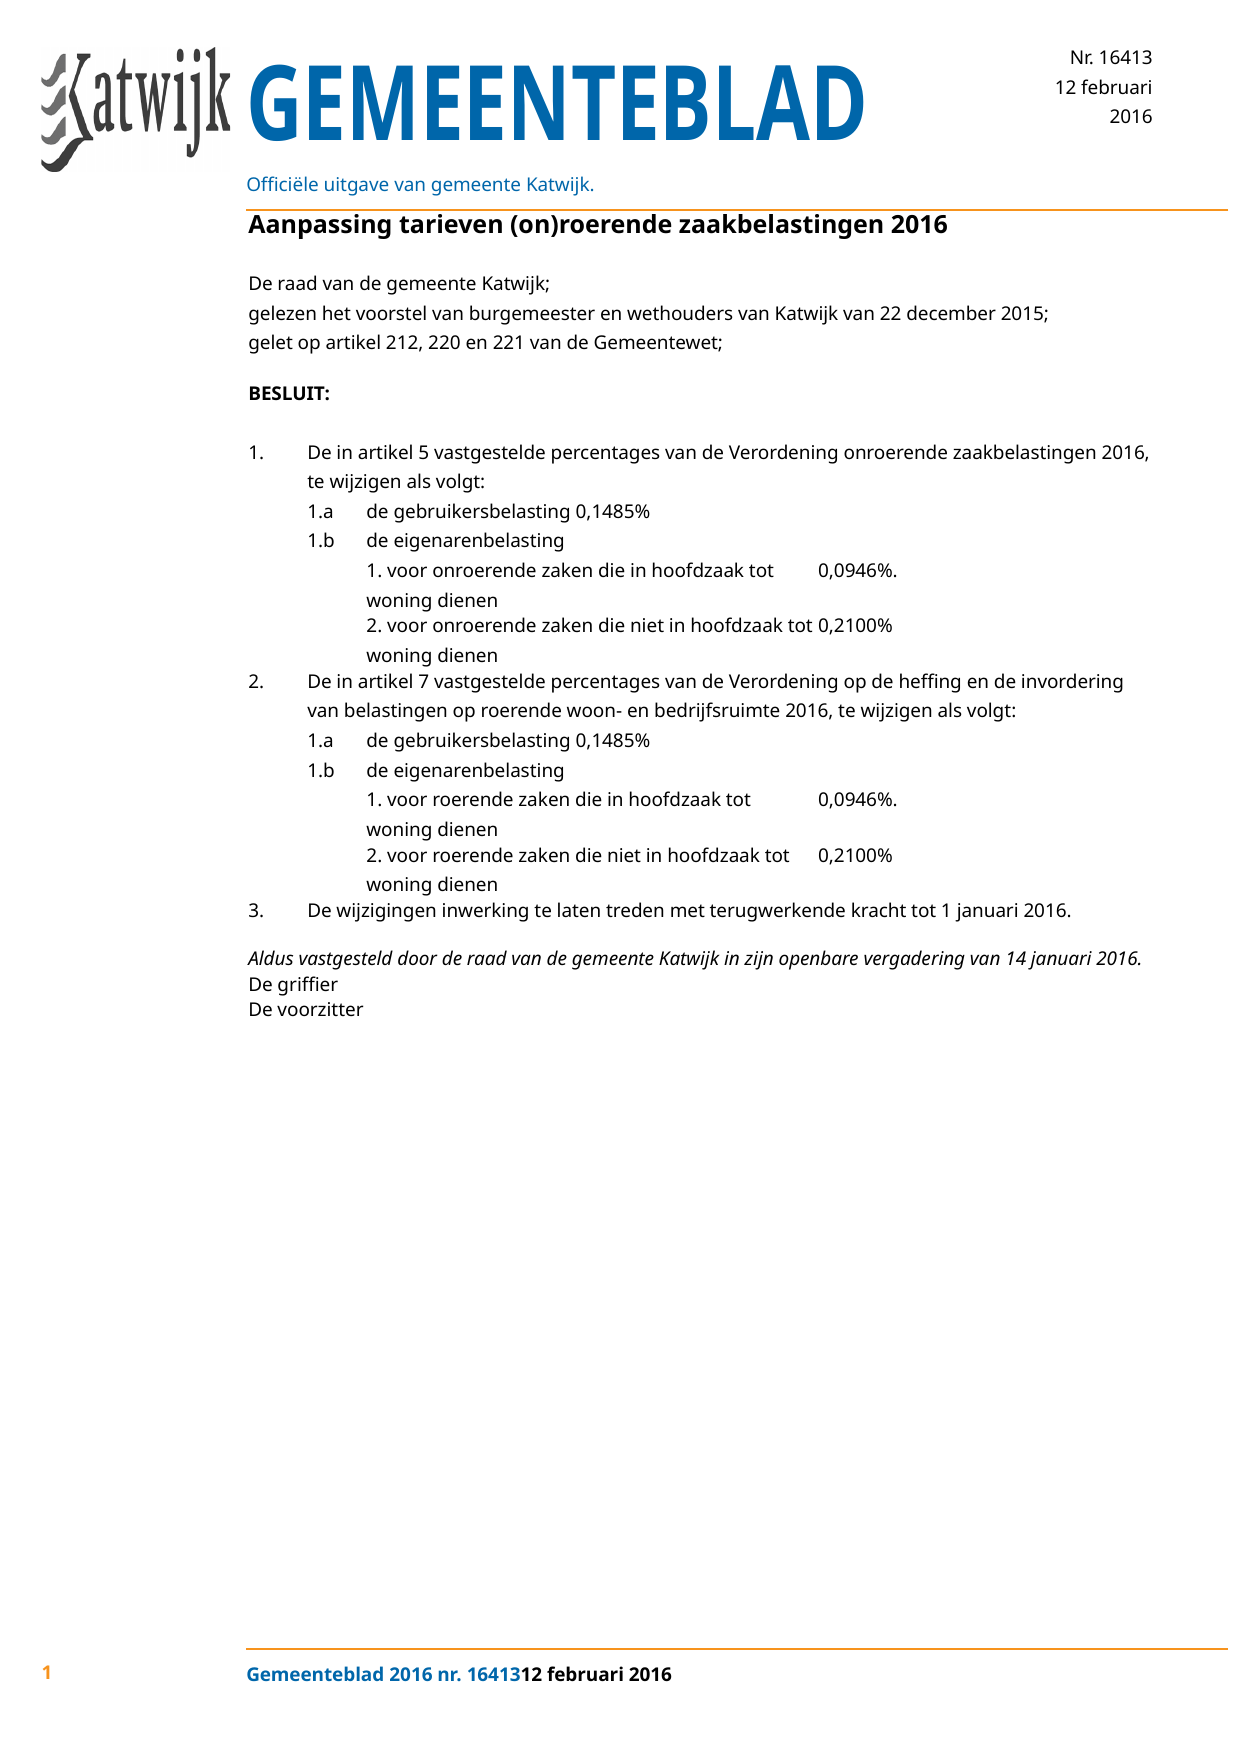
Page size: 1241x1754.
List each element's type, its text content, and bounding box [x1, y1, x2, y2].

table_cell 2. voor onroerende zaken die niet in hoofdzaak tot woning dienen [366, 613, 818, 668]
list De in artikel 5 vastgestelde percentages van de Verordening onroerende zaakbelastingen 2016, te wijzigen als volgt: [248, 439, 1152, 494]
text De griffier [248, 971, 1152, 997]
table_header 0,0946%. [818, 787, 1240, 842]
text Aanpassing tarieven (on)roerende zaakbelastingen 2016 [248, 211, 1152, 241]
list De in artikel 7 vastgestelde percentages van de Verordening op de heffing en de invordering van belastingen op roerende woon- en bedrijfsruimte 2016, te wijzigen als volgt: [248, 668, 1152, 723]
list de eigenarenbelasting [307, 528, 1152, 553]
table_cell 0,2100% [818, 842, 1240, 897]
table_header 0,0946%. [818, 558, 1240, 613]
list de gebruikersbelasting 0,1485% [307, 498, 1152, 524]
table_cell 0,2100% [818, 613, 1240, 668]
table_cell 2. voor roerende zaken die niet in hoofdzaak tot woning dienen [366, 842, 818, 897]
picture [41, 47, 231, 172]
list de eigenarenbelasting [307, 757, 1152, 783]
table_header 1. voor roerende zaken die in hoofdzaak tot woning dienen [366, 787, 818, 842]
text gelet op artikel 212, 220 en 221 van de Gemeentewet; [248, 329, 1152, 355]
text De raad van de gemeente Katwijk; [248, 270, 1152, 296]
text gelezen het voorstel van burgemeester en wethouders van Katwijk van 22 december 2015; [248, 300, 1152, 326]
list de gebruikersbelasting 0,1485% [307, 727, 1152, 753]
text De voorzitter [248, 997, 1152, 1022]
list De wijzigingen inwerking te laten treden met terugwerkende kracht tot 1 januari 2016. [248, 897, 1152, 923]
table_header 1. voor onroerende zaken die in hoofdzaak tot woning dienen [366, 558, 818, 613]
text BESLUIT: [248, 380, 1152, 406]
text Aldus vastgesteld door de raad van de gemeente Katwijk in zijn openbare vergadering van 14 januari 2016. [248, 945, 1152, 971]
